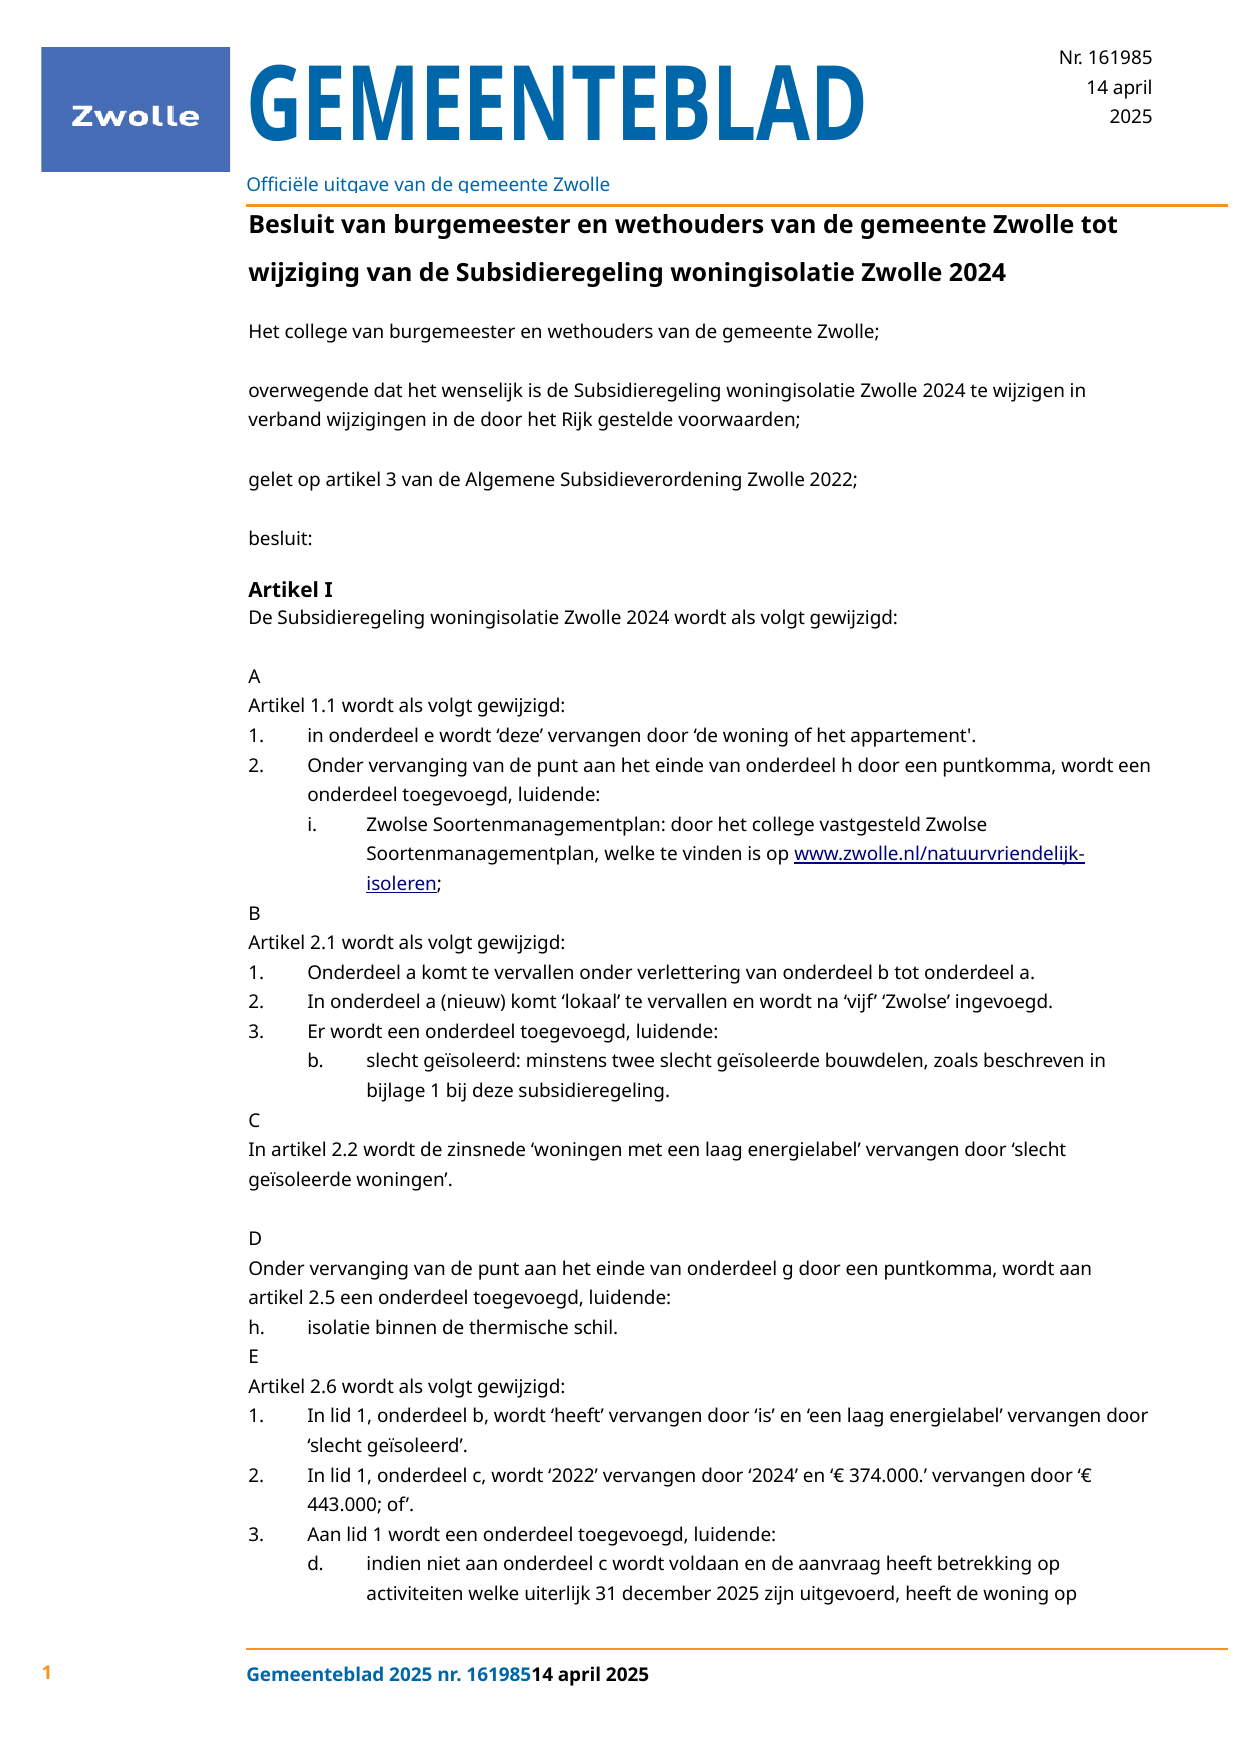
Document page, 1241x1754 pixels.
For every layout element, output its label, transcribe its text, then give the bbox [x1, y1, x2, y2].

text De Subsidieregeling woningisolatie Zwolle 2024 wordt als volgt gewijzigd: [248, 604, 1152, 629]
text C [248, 1107, 1152, 1132]
text D [248, 1225, 1152, 1251]
list Er wordt een onderdeel toegevoegd, luidende: [248, 1018, 1152, 1044]
picture [41, 47, 231, 172]
list Onderdeel a komt te vervallen onder verlettering van onderdeel b tot onderdeel a. [248, 959, 1152, 984]
text Artikel 2.1 wordt als volgt gewijzigd: [248, 929, 1152, 955]
text Het college van burgemeester en wethouders van de gemeente Zwolle; [248, 318, 1152, 344]
list Onder vervanging van de punt aan het einde van onderdeel h door een puntkomma, wordt een onderdeel toegevoegd, luidende: [248, 752, 1152, 807]
text gelet op artikel 3 van de Algemene Subsidieverordening Zwolle 2022; [248, 466, 1152, 492]
text Artikel 2.6 wordt als volgt gewijzigd: [248, 1373, 1152, 1399]
text Artikel 1.1 wordt als volgt gewijzigd: [248, 693, 1152, 718]
list Aan lid 1 wordt een onderdeel toegevoegd, luidende: [248, 1521, 1152, 1547]
text B [248, 900, 1152, 925]
text besluit: [248, 525, 1152, 551]
list Zwolse Soortenmanagementplan: door het college vastgesteld Zwolse Soortenmanagementplan, welke te vinden is op www.zwolle.nl/natuurvriendelijk-isoleren; [307, 811, 1152, 896]
list In lid 1, onderdeel c, wordt ‘2022’ vervangen door ‘2024’ en ‘€ 374.000.’ vervangen door ‘€ 443.000; of’. [248, 1462, 1152, 1517]
text Onder vervanging van de punt aan het einde van onderdeel g door een puntkomma, wordt aan artikel 2.5 een onderdeel toegevoegd, luidende: [248, 1255, 1152, 1310]
text overwegende dat het wenselijk is de Subsidieregeling woningisolatie Zwolle 2024 te wijzigen in verband wijzigingen in de door het Rijk gestelde voorwaarden; [248, 377, 1152, 432]
text A [248, 663, 1152, 689]
list In lid 1, onderdeel b, wordt ‘heeft’ vervangen door ‘is’ en ‘een laag energielabel’ vervangen door ‘slecht geïsoleerd’. [248, 1403, 1152, 1458]
list in onderdeel e wordt ‘deze’ vervangen door ‘de woning of het appartement'. [248, 722, 1152, 748]
list In onderdeel a (nieuw) komt ‘lokaal’ te vervallen en wordt na ‘vijf’ ‘Zwolse’ ingevoegd. [248, 988, 1152, 1014]
text Besluit van burgemeester en wethouders van de gemeente Zwolle tot wijziging van de Subsidieregeling woningisolatie Zwolle 2024 [248, 207, 1152, 288]
text In artikel 2.2 wordt de zinsnede ‘woningen met een laag energielabel’ vervangen door ‘slecht geïsoleerde woningen’. [248, 1136, 1152, 1192]
list isolatie binnen de thermische schil. [248, 1314, 1152, 1339]
list slecht geïsoleerd: minstens twee slecht geïsoleerde bouwdelen, zoals beschreven in bijlage 1 bij deze subsidieregeling. [307, 1048, 1152, 1103]
text E [248, 1343, 1152, 1369]
text Artikel I [248, 575, 1152, 604]
list indien niet aan onderdeel c wordt voldaan en de aanvraag heeft betrekking op activiteiten welke uiterlijk 31 december 2025 zijn uitgevoerd, heeft de woning op [307, 1551, 1152, 1606]
